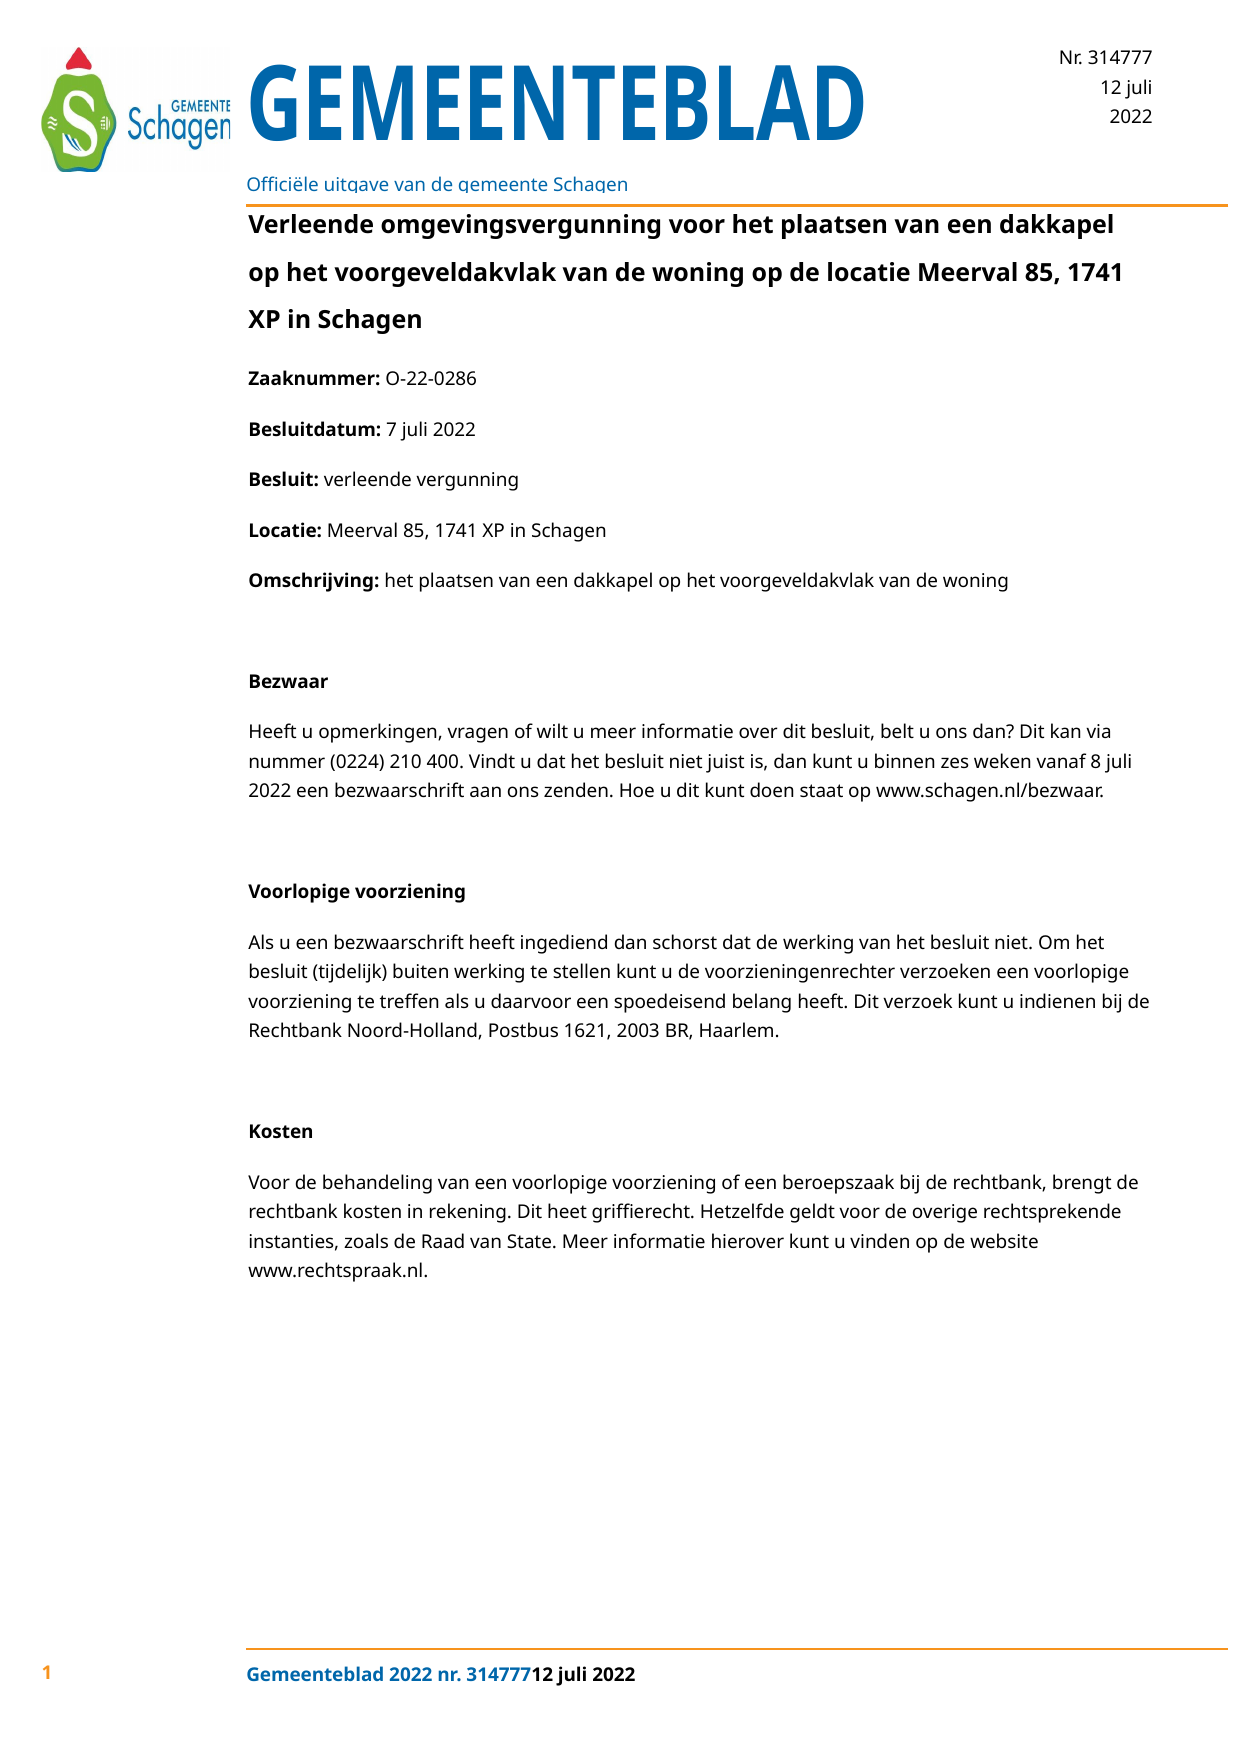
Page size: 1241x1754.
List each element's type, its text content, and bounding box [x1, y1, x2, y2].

text Heeft u opmerkingen, vragen of wilt u meer informatie over dit besluit, belt u ons dan? Dit kan via nummer (0224) 210 400. Vindt u dat het besluit niet juist is, dan kunt u binnen zes weken vanaf 8 juli 2022 een bezwaarschrift aan ons zenden. Hoe u dit kunt doen staat op www.schagen.nl/bezwaar. [248, 718, 1152, 803]
text Voorlopige voorziening [248, 878, 1152, 904]
text Zaaknummer: O-22-0286 [248, 366, 1152, 391]
text Voor de behandeling van een voorlopige voorziening of een beroepszaak bij de rechtbank, brengt de rechtbank kosten in rekening. Dit heet griffierecht. Hetzelfde geldt voor de overige rechtsprekende instanties, zoals de Raad van State. Meer informatie hierover kunt u vinden op de website www.rechtspraak.nl. [248, 1169, 1152, 1283]
text Bezwaar [248, 668, 1152, 694]
text Verleende omgevingsvergunning voor het plaatsen van een dakkapel op het voorgeveldakvlak van de woning op de locatie Meerval 85, 1741 XP in Schagen [248, 207, 1152, 336]
text Besluitdatum: 7 juli 2022 [248, 416, 1152, 442]
text Omschrijving: het plaatsen van een dakkapel op het voorgeveldakvlak van de woning [248, 567, 1152, 593]
text Als u een bezwaarschrift heeft ingediend dan schorst dat de werking van het besluit niet. Om het besluit (tijdelijk) buiten werking te stellen kunt u de voorzieningenrechter verzoeken een voorlopige voorziening te treffen als u daarvoor een spoedeisend belang heeft. Dit verzoek kunt u indienen bij de Rechtbank Noord-Holland, Postbus 1621, 2003 BR, Haarlem. [248, 929, 1152, 1043]
text Locatie: Meerval 85, 1741 XP in Schagen [248, 517, 1152, 542]
picture [41, 47, 231, 172]
text Kosten [248, 1118, 1152, 1144]
text Besluit: verleende vergunning [248, 466, 1152, 492]
